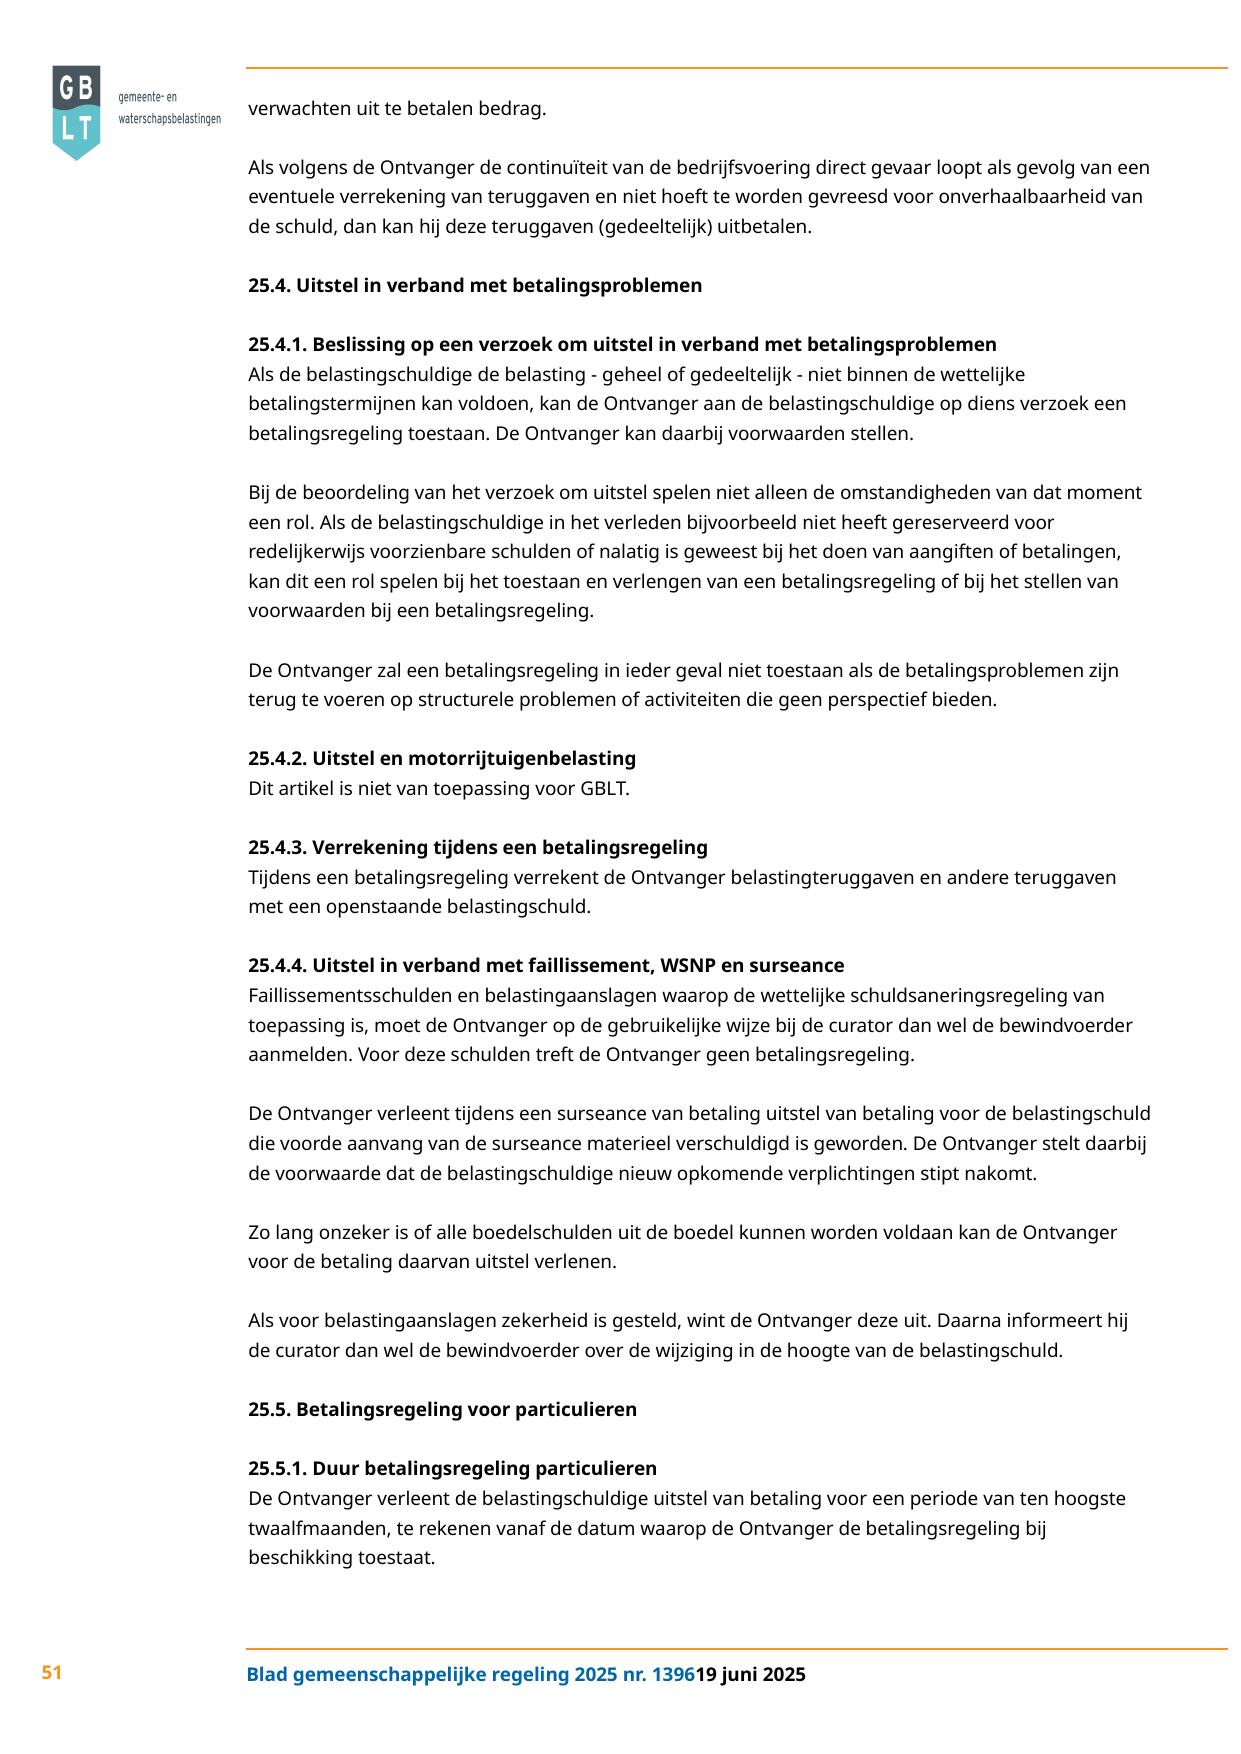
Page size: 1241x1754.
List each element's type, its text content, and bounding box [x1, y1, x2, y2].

text verwachten uit te betalen bedrag. [248, 95, 1152, 121]
text 25.4. Uitstel in verband met betalingsproblemen [248, 272, 1152, 298]
text Tijdens een betalingsregeling verrekent de Ontvanger belastingteruggaven en andere teruggaven met een openstaande belastingschuld. [248, 864, 1152, 919]
text Faillissementsschulden en belastingaanslagen waarop de wettelijke schuldsaneringsregeling van toepassing is, moet de Ontvanger op de gebruikelijke wijze bij de curator dan wel de bewindvoerder aanmelden. Voor deze schulden treft de Ontvanger geen betalingsregeling. [248, 982, 1152, 1067]
text De Ontvanger verleent tijdens een surseance van betaling uitstel van betaling voor de belastingschuld die voorde aanvang van de surseance materieel verschuldigd is geworden. De Ontvanger stelt daarbij de voorwaarde dat de belastingschuldige nieuw opkomende verplichtingen stipt nakomt. [248, 1101, 1152, 1186]
text 25.5. Betalingsregeling voor particulieren [248, 1396, 1152, 1422]
text De Ontvanger zal een betalingsregeling in ieder geval niet toestaan als de betalingsproblemen zijn terug te voeren op structurele problemen of activiteiten die geen perspectief bieden. [248, 657, 1152, 712]
text 25.4.1. Beslissing op een verzoek om uitstel in verband met betalingsproblemen [248, 331, 1152, 357]
text 25.4.2. Uitstel en motorrijtuigenbelasting [248, 746, 1152, 771]
text Als de belastingschuldige de belasting - geheel of gedeeltelijk - niet binnen de wettelijke betalingstermijnen kan voldoen, kan de Ontvanger aan de belastingschuldige op diens verzoek een betalingsregeling toestaan. De Ontvanger kan daarbij voorwaarden stellen. [248, 361, 1152, 446]
text 25.4.4. Uitstel in verband met faillissement, WSNP en surseance [248, 953, 1152, 978]
text Bij de beoordeling van het verzoek om uitstel spelen niet alleen de omstandigheden van dat moment een rol. Als de belastingschuldige in het verleden bijvoorbeeld niet heeft gereserveerd voor redelijkerwijs voorzienbare schulden of nalatig is geweest bij het doen van aangiften of betalingen, kan dit een rol spelen bij het toestaan en verlengen van een betalingsregeling of bij het stellen van voorwaarden bij een betalingsregeling. [248, 479, 1152, 623]
text Zo lang onzeker is of alle boedelschulden uit de boedel kunnen worden voldaan kan de Ontvanger voor de betaling daarvan uitstel verlenen. [248, 1219, 1152, 1274]
picture [41, 47, 231, 172]
text Als volgens de Ontvanger de continuïteit van de bedrijfsvoering direct gevaar loopt als gevolg van een eventuele verrekening van teruggaven en niet hoeft te worden gevreesd voor onverhaalbaarheid van de schuld, dan kan hij deze teruggaven (gedeeltelijk) uitbetalen. [248, 154, 1152, 239]
text 25.5.1. Duur betalingsregeling particulieren [248, 1456, 1152, 1481]
text Dit artikel is niet van toepassing voor GBLT. [248, 775, 1152, 801]
text Als voor belastingaanslagen zekerheid is gesteld, wint de Ontvanger deze uit. Daarna informeert hij de curator dan wel de bewindvoerder over de wijziging in de hoogte van de belastingschuld. [248, 1308, 1152, 1363]
text De Ontvanger verleent de belastingschuldige uitstel van betaling voor een periode van ten hoogste twaalfmaanden, te rekenen vanaf de datum waarop de Ontvanger de betalingsregeling bij beschikking toestaat. [248, 1485, 1152, 1570]
text 25.4.3. Verrekening tijdens een betalingsregeling [248, 834, 1152, 860]
